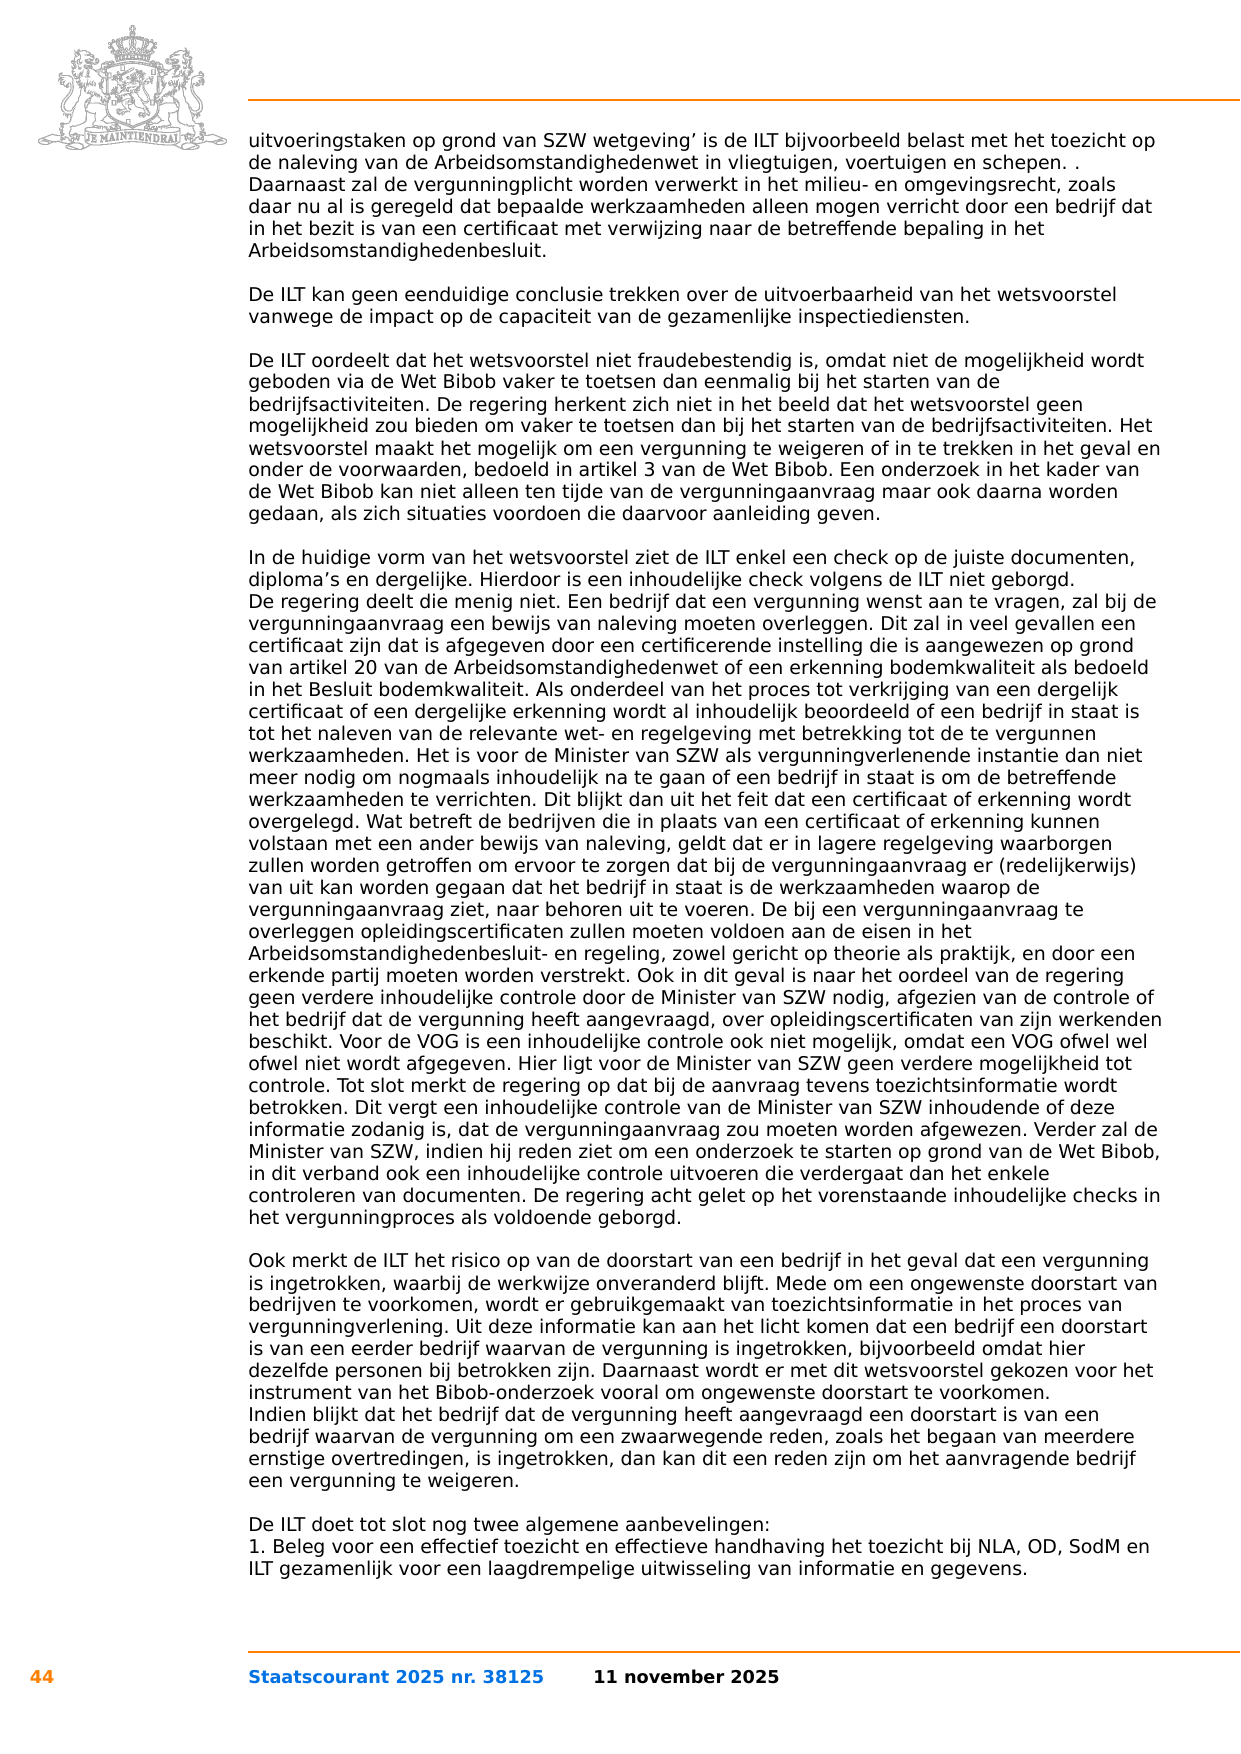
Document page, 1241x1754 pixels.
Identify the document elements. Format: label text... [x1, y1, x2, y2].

text De ILT oordeelt dat het wetsvoorstel niet fraudebestendig is, omdat niet de mogelijkheid wordt geboden via de Wet Bibob vaker te toetsen dan eenmalig bij het starten van de bedrijfsactiviteiten. De regering herkent zich niet in het beeld dat het wetsvoorstel geen mogelijkheid zou bieden om vaker te toetsen dan bij het starten van de bedrijfsactiviteiten. Het wetsvoorstel maakt het mogelijk om een vergunning te weigeren of in te trekken in het geval en onder de voorwaarden, bedoeld in artikel 3 van de Wet Bibob. Een onderzoek in het kader van de Wet Bibob kan niet alleen ten tijde van de vergunningaanvraag maar ook daarna worden gedaan, als zich situaties voordoen die daarvoor aanleiding geven. [248, 349, 1163, 525]
text De ILT kan geen eenduidige conclusie trekken over de uitvoerbaarheid van het wetsvoorstel vanwege de impact op de capaciteit van de gezamenlijke inspectiediensten. [248, 284, 1163, 328]
text In de huidige vorm van het wetsvoorstel ziet de ILT enkel een check op de juiste documenten, diploma’s en dergelijke. Hierdoor is een inhoudelijke check volgens de ILT niet geborgd. [248, 547, 1163, 591]
text De regering deelt die menig niet. Een bedrijf dat een vergunning wenst aan te vragen, zal bij de vergunningaanvraag een bewijs van naleving moeten overleggen. Dit zal in veel gevallen een certificaat zijn dat is afgegeven door een certificerende instelling die is aangewezen op grond van artikel 20 van de Arbeidsomstandighedenwet of een erkenning bodemkwaliteit als bedoeld in het Besluit bodemkwaliteit. Als onderdeel van het proces tot verkrijging van een dergelijk certificaat of een dergelijke erkenning wordt al inhoudelijk beoordeeld of een bedrijf in staat is tot het naleven van de relevante wet- en regelgeving met betrekking tot de te vergunnen werkzaamheden. Het is voor de Minister van SZW als vergunningverlenende instantie dan niet meer nodig om nogmaals inhoudelijk na te gaan of een bedrijf in staat is om de betreffende werkzaamheden te verrichten. Dit blijkt dan uit het feit dat een certificaat of erkenning wordt overgelegd. Wat betreft de bedrijven die in plaats van een certificaat of erkenning kunnen volstaan met een ander bewijs van naleving, geldt dat er in lagere regelgeving waarborgen zullen worden getroffen om ervoor te zorgen dat bij de vergunningaanvraag er (redelijkerwijs) van uit kan worden gegaan dat het bedrijf in staat is de werkzaamheden waarop de vergunningaanvraag ziet, naar behoren uit te voeren. De bij een vergunningaanvraag te overleggen opleidingscertificaten zullen moeten voldoen aan de eisen in het Arbeidsomstandighedenbesluit- en regeling, zowel gericht op theorie als praktijk, en door een erkende partij moeten worden verstrekt. Ook in dit geval is naar het oordeel van de regering geen verdere inhoudelijke controle door de Minister van SZW nodig, afgezien van de controle of het bedrijf dat de vergunning heeft aangevraagd, over opleidingscertificaten van zijn werkenden beschikt. Voor de VOG is een inhoudelijke controle ook niet mogelijk, omdat een VOG ofwel wel ofwel niet wordt afgegeven. Hier ligt voor de Minister van SZW geen verdere mogelijkheid tot controle. Tot slot merkt de regering op dat bij de aanvraag tevens toezichtsinformatie wordt betrokken. Dit vergt een inhoudelijke controle van de Minister van SZW inhoudende of deze informatie zodanig is, dat de vergunningaanvraag zou moeten worden afgewezen. Verder zal de Minister van SZW, indien hij reden ziet om een onderzoek te starten op grond van de Wet Bibob, in dit verband ook een inhoudelijke controle uitvoeren die verdergaat dan het enkele controleren van documenten. De regering acht gelet op het vorenstaande inhoudelijke checks in het vergunningproces als voldoende geborgd. [248, 591, 1163, 1228]
text uitvoeringstaken op grond van SZW wetgeving’ is de ILT bijvoorbeeld belast met het toezicht op de naleving van de Arbeidsomstandighedenwet in vliegtuigen, voertuigen en schepen. . Daarnaast zal de vergunningplicht worden verwerkt in het milieu- en omgevingsrecht, zoals daar nu al is geregeld dat bepaalde werkzaamheden alleen mogen verricht door een bedrijf dat in het bezit is van een certificaat met verwijzing naar de betreffende bepaling in het Arbeidsomstandighedenbesluit. [248, 130, 1163, 262]
picture [38, 25, 227, 150]
text Ook merkt de ILT het risico op van de doorstart van een bedrijf in het geval dat een vergunning is ingetrokken, waarbij de werkwijze onveranderd blijft. Mede om een ongewenste doorstart van bedrijven te voorkomen, wordt er gebruikgemaakt van toezichtsinformatie in het proces van vergunningverlening. Uit deze informatie kan aan het licht komen dat een bedrijf een doorstart is van een eerder bedrijf waarvan de vergunning is ingetrokken, bijvoorbeeld omdat hier dezelfde personen bij betrokken zijn. Daarnaast wordt er met dit wetsvoorstel gekozen voor het instrument van het Bibob-onderzoek vooral om ongewenste doorstart te voorkomen. [248, 1250, 1163, 1404]
text De ILT doet tot slot nog twee algemene aanbevelingen: [248, 1514, 1163, 1536]
text 1. Beleg voor een effectief toezicht en effectieve handhaving het toezicht bij NLA, OD, SodM en ILT gezamenlijk voor een laagdrempelige uitwisseling van informatie en gegevens. [248, 1536, 1163, 1580]
text Indien blijkt dat het bedrijf dat de vergunning heeft aangevraagd een doorstart is van een bedrijf waarvan de vergunning om een zwaarwegende reden, zoals het begaan van meerdere ernstige overtredingen, is ingetrokken, dan kan dit een reden zijn om het aanvragende bedrijf een vergunning te weigeren. [248, 1404, 1163, 1492]
